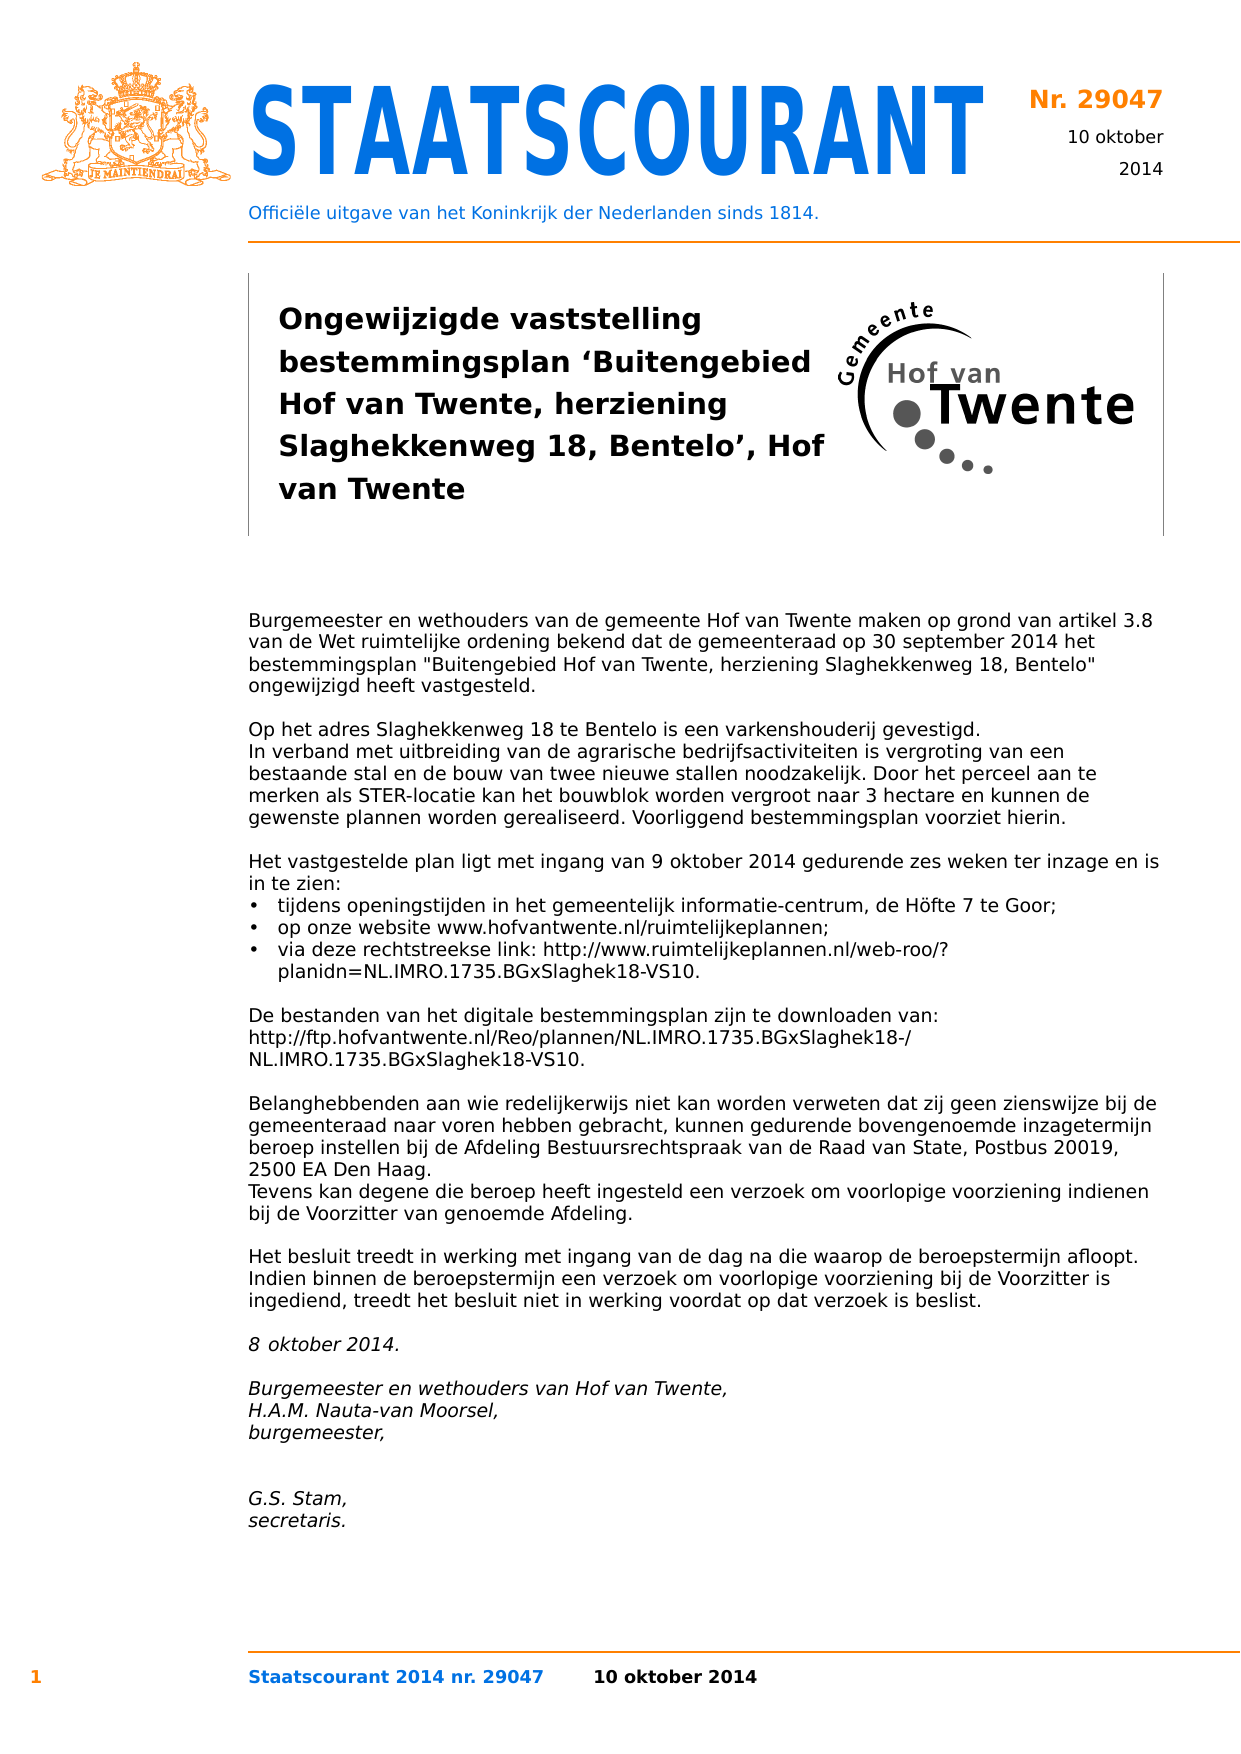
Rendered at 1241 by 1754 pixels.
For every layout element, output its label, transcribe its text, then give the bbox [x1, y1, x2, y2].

text Het vastgestelde plan ligt met ingang van 9 oktober 2014 gedurende zes weken ter inzage en is in te zien: [248, 851, 1163, 895]
text 8 oktober 2014. [248, 1334, 1163, 1356]
text Indien binnen de beroepstermijn een verzoek om voorlopige voorziening bij de Voorzitter is ingediend, treedt het besluit niet in werking voordat op dat verzoek is beslist. [248, 1268, 1163, 1312]
text In verband met uitbreiding van de agrarische bedrijfsactiviteiten is vergroting van een bestaande stal en de bouw van twee nieuwe stallen noodzakelijk. Door het perceel aan te merken als STER-locatie kan het bouwblok worden vergroot naar 3 hectare en kunnen de gewenste plannen worden gerealiseerd. Voorliggend bestemmingsplan voorziet hierin. [248, 741, 1163, 829]
table_cell 10 oktober [998, 121, 1240, 153]
table_header Nr. 29047 [998, 62, 1240, 121]
table_cell 2014 [998, 153, 1240, 203]
text Op het adres Slaghekkenweg 18 te Bentelo is een varkenshouderij gevestigd. [248, 719, 1163, 741]
text Belanghebbenden aan wie redelijkerwijs niet kan worden verweten dat zij geen zienswijze bij de gemeenteraad naar voren hebben gebracht, kunnen gedurende bovengenoemde inzagetermijn beroep instellen bij de Afdeling Bestuursrechtspraak van de Raad van State, Postbus 20019, 2500 EA Den Haag. [248, 1093, 1163, 1181]
text • via deze rechtstreekse link: http://www.ruimtelijkeplannen.nl/web-roo/?planidn=NL.IMRO.1735.BGxSlaghek18-VS10. [248, 939, 1163, 983]
text Burgemeester en wethouders van de gemeente Hof van Twente maken op grond van artikel 3.8 van de Wet ruimtelijke ordening bekend dat de gemeenteraad op 30 september 2014 het bestemmingsplan "Buitengebied Hof van Twente, herziening Slaghekkenweg 18, Bentelo" ongewijzigd heeft vastgesteld. [248, 609, 1163, 697]
picture [838, 302, 1134, 474]
picture [41, 62, 231, 186]
table_header STAATSCOURANT [248, 62, 998, 203]
table_cell Officiële uitgave van het Koninkrijk der Nederlanden sinds 1814. [248, 203, 1240, 241]
text De bestanden van het digitale bestemmingsplan zijn te downloaden van: http://ftp.hofvantwente.nl/Reo/plannen/NL.IMRO.1735.BGxSlaghek18-/NL.IMRO.1735.BGxSlaghek18-VS10. [248, 1005, 1163, 1071]
text G.S. Stam, secretaris. [248, 1466, 1163, 1532]
text • op onze website www.hofvantwente.nl/ruimtelijkeplannen; [248, 917, 1163, 939]
text Tevens kan degene die beroep heeft ingesteld een verzoek om voorlopige voorziening indienen bij de Voorzitter van genoemde Afdeling. [248, 1181, 1163, 1224]
table_header [25, 62, 248, 241]
text • tijdens openingstijden in het gemeentelijk informatie-centrum, de Höfte 7 te Goor; [248, 895, 1163, 917]
subtitle Ongewijzigde vaststelling bestemmingsplan ‘Buitengebied Hof van Twente, herziening Slaghekkenweg 18, Bentelo’, Hof van Twente [249, 273, 1163, 536]
text Het besluit treedt in werking met ingang van de dag na die waarop de beroepstermijn afloopt. [248, 1246, 1163, 1268]
text Burgemeester en wethouders van Hof van Twente, H.A.M. Nauta-van Moorsel, burgemeester, [248, 1378, 1163, 1444]
